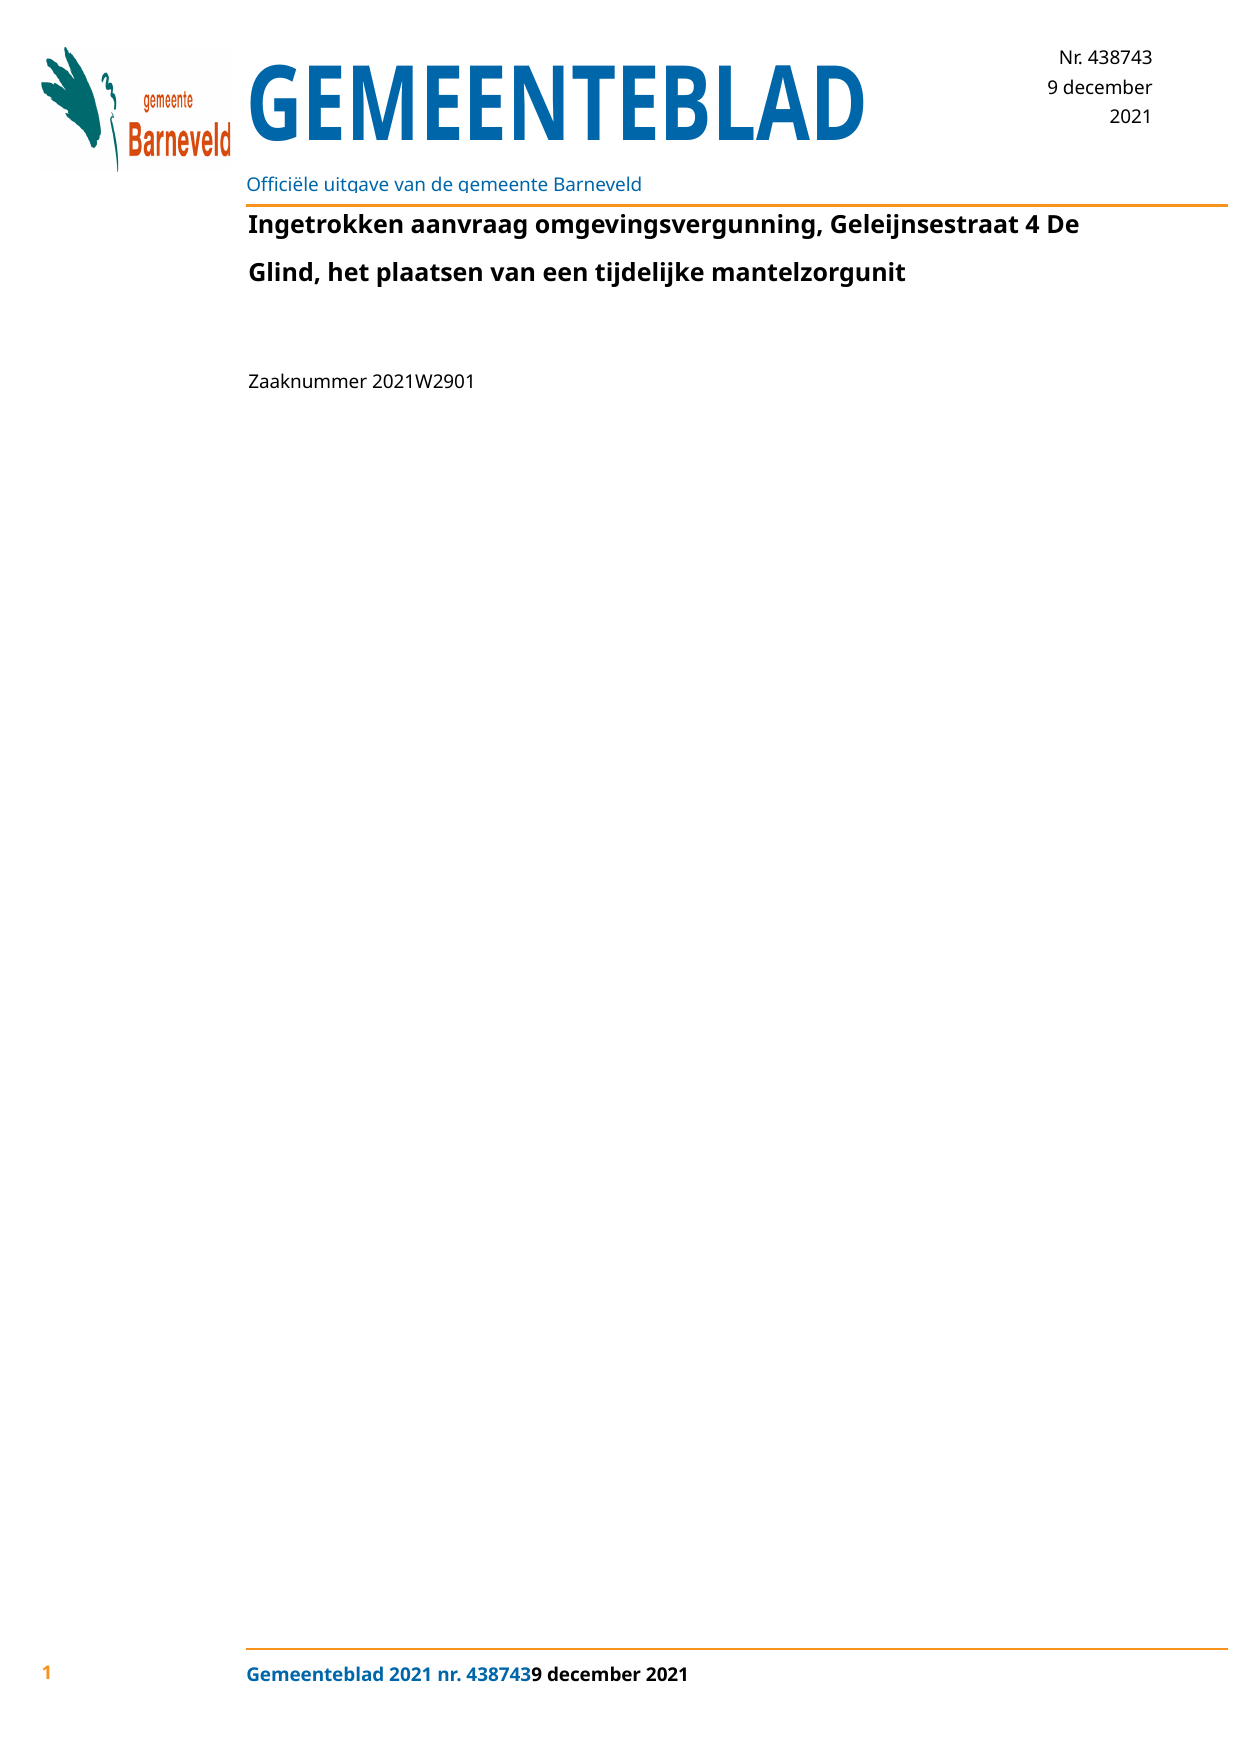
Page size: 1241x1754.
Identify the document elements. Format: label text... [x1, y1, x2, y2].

text Ingetrokken aanvraag omgevingsvergunning, Geleijnsestraat 4 De Glind, het plaatsen van een tijdelijke mantelzorgunit [248, 207, 1152, 288]
text Zaaknummer 2021W2901 [248, 368, 1152, 394]
picture [41, 47, 231, 172]
